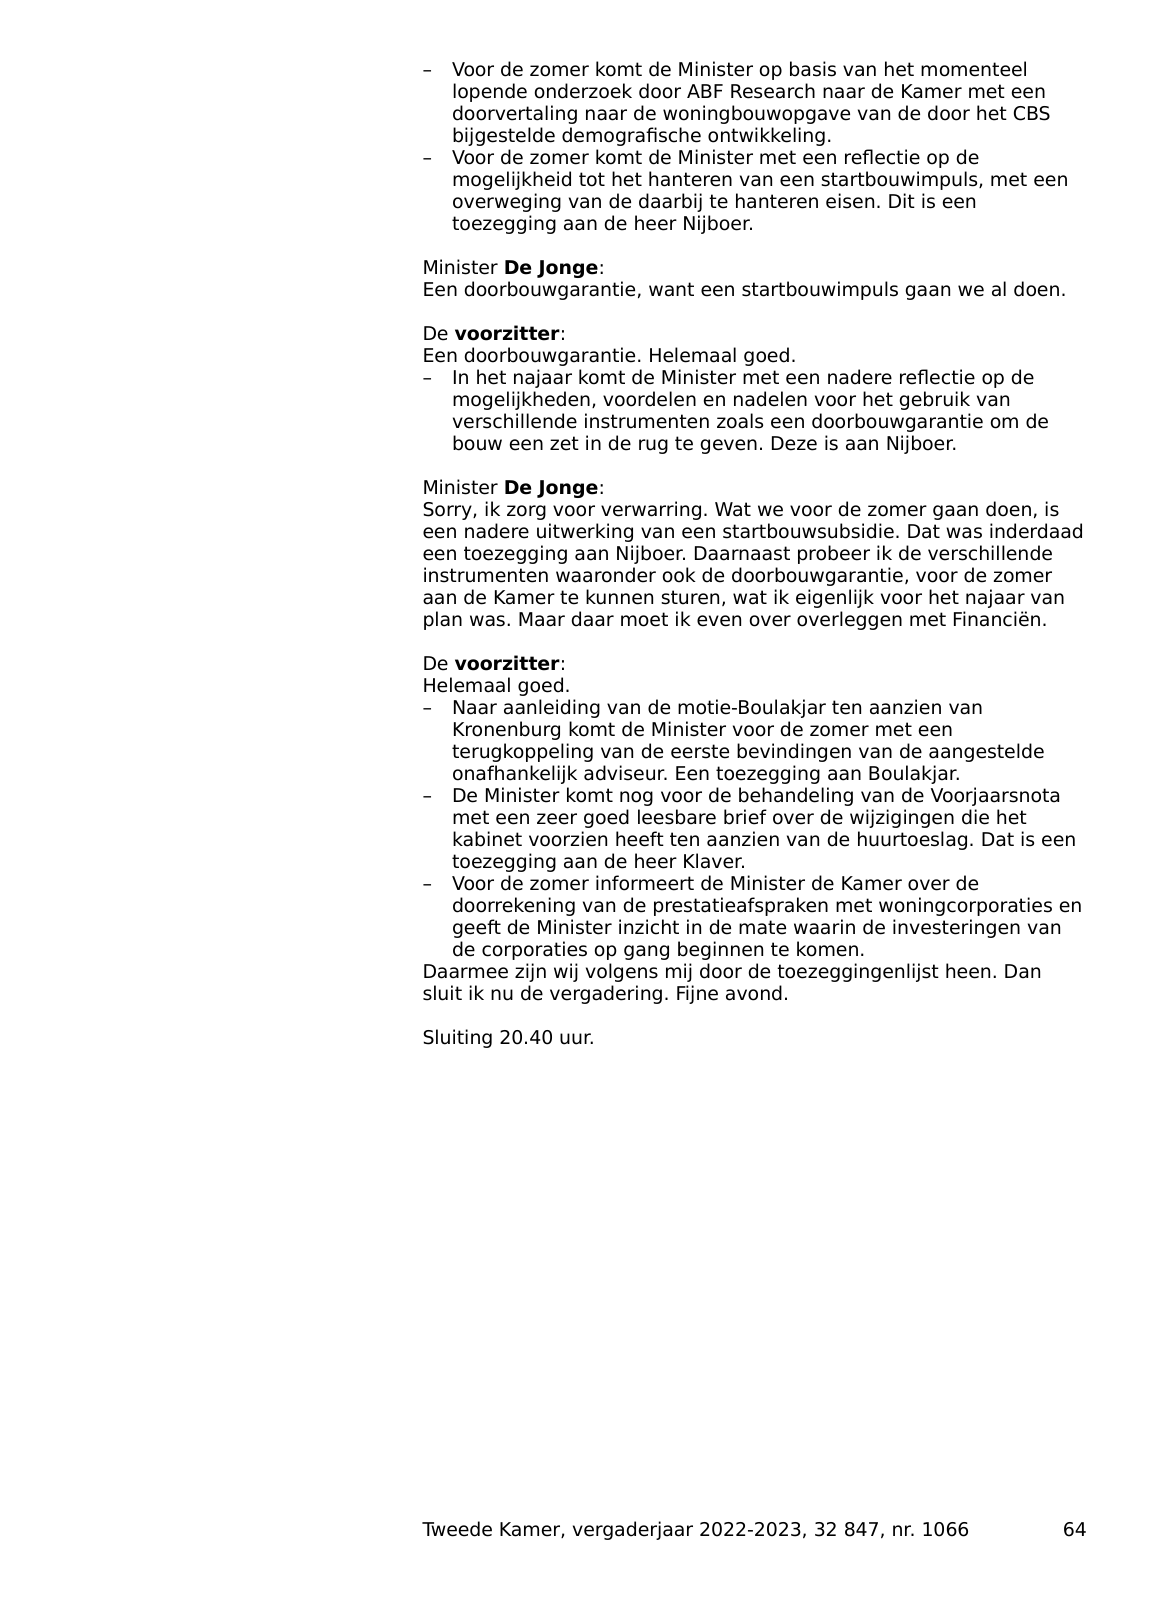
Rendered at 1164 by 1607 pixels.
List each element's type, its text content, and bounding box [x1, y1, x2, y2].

text De voorzitter: [422, 323, 1087, 345]
text – In het najaar komt de Minister met een nadere reflectie op de mogelijkheden, voordelen en nadelen voor het gebruik van verschillende instrumenten zoals een doorbouwgarantie om de bouw een zet in de rug te geven. Deze is aan Nijboer. [422, 367, 1087, 455]
text Daarmee zijn wij volgens mij door de toezeggingenlijst heen. Dan sluit ik nu de vergadering. Fijne avond. [422, 961, 1087, 1005]
text Minister De Jonge: [422, 257, 1087, 279]
text Helemaal goed. [422, 675, 1087, 697]
text – De Minister komt nog voor de behandeling van de Voorjaarsnota met een zeer goed leesbare brief over de wijzigingen die het kabinet voorzien heeft ten aanzien van de huurtoeslag. Dat is een toezegging aan de heer Klaver. [422, 785, 1087, 873]
text De voorzitter: [422, 653, 1087, 675]
text – Voor de zomer komt de Minister op basis van het momenteel lopende onderzoek door ABF Research naar de Kamer met een doorvertaling naar de woningbouwopgave van de door het CBS bijgestelde demografische ontwikkeling. [422, 59, 1087, 147]
text – Voor de zomer informeert de Minister de Kamer over de doorrekening van de prestatieafspraken met woningcorporaties en geeft de Minister inzicht in de mate waarin de investeringen van de corporaties op gang beginnen te komen. [422, 873, 1087, 961]
text Een doorbouwgarantie. Helemaal goed. [422, 345, 1087, 367]
text – Naar aanleiding van de motie-Boulakjar ten aanzien van Kronenburg komt de Minister voor de zomer met een terugkoppeling van de eerste bevindingen van de aangestelde onafhankelijk adviseur. Een toezegging aan Boulakjar. [422, 697, 1087, 785]
text – Voor de zomer komt de Minister met een reflectie op de mogelijkheid tot het hanteren van een startbouwimpuls, met een overweging van de daarbij te hanteren eisen. Dit is een toezegging aan de heer Nijboer. [422, 147, 1087, 235]
text Sluiting 20.40 uur. [422, 1027, 1087, 1049]
text Sorry, ik zorg voor verwarring. Wat we voor de zomer gaan doen, is een nadere uitwerking van een startbouwsubsidie. Dat was inderdaad een toezegging aan Nijboer. Daarnaast probeer ik de verschillende instrumenten waaronder ook de doorbouwgarantie, voor de zomer aan de Kamer te kunnen sturen, wat ik eigenlijk voor het najaar van plan was. Maar daar moet ik even over overleggen met Financiën. [422, 499, 1087, 631]
text Een doorbouwgarantie, want een startbouwimpuls gaan we al doen. [422, 279, 1087, 301]
text Minister De Jonge: [422, 477, 1087, 499]
